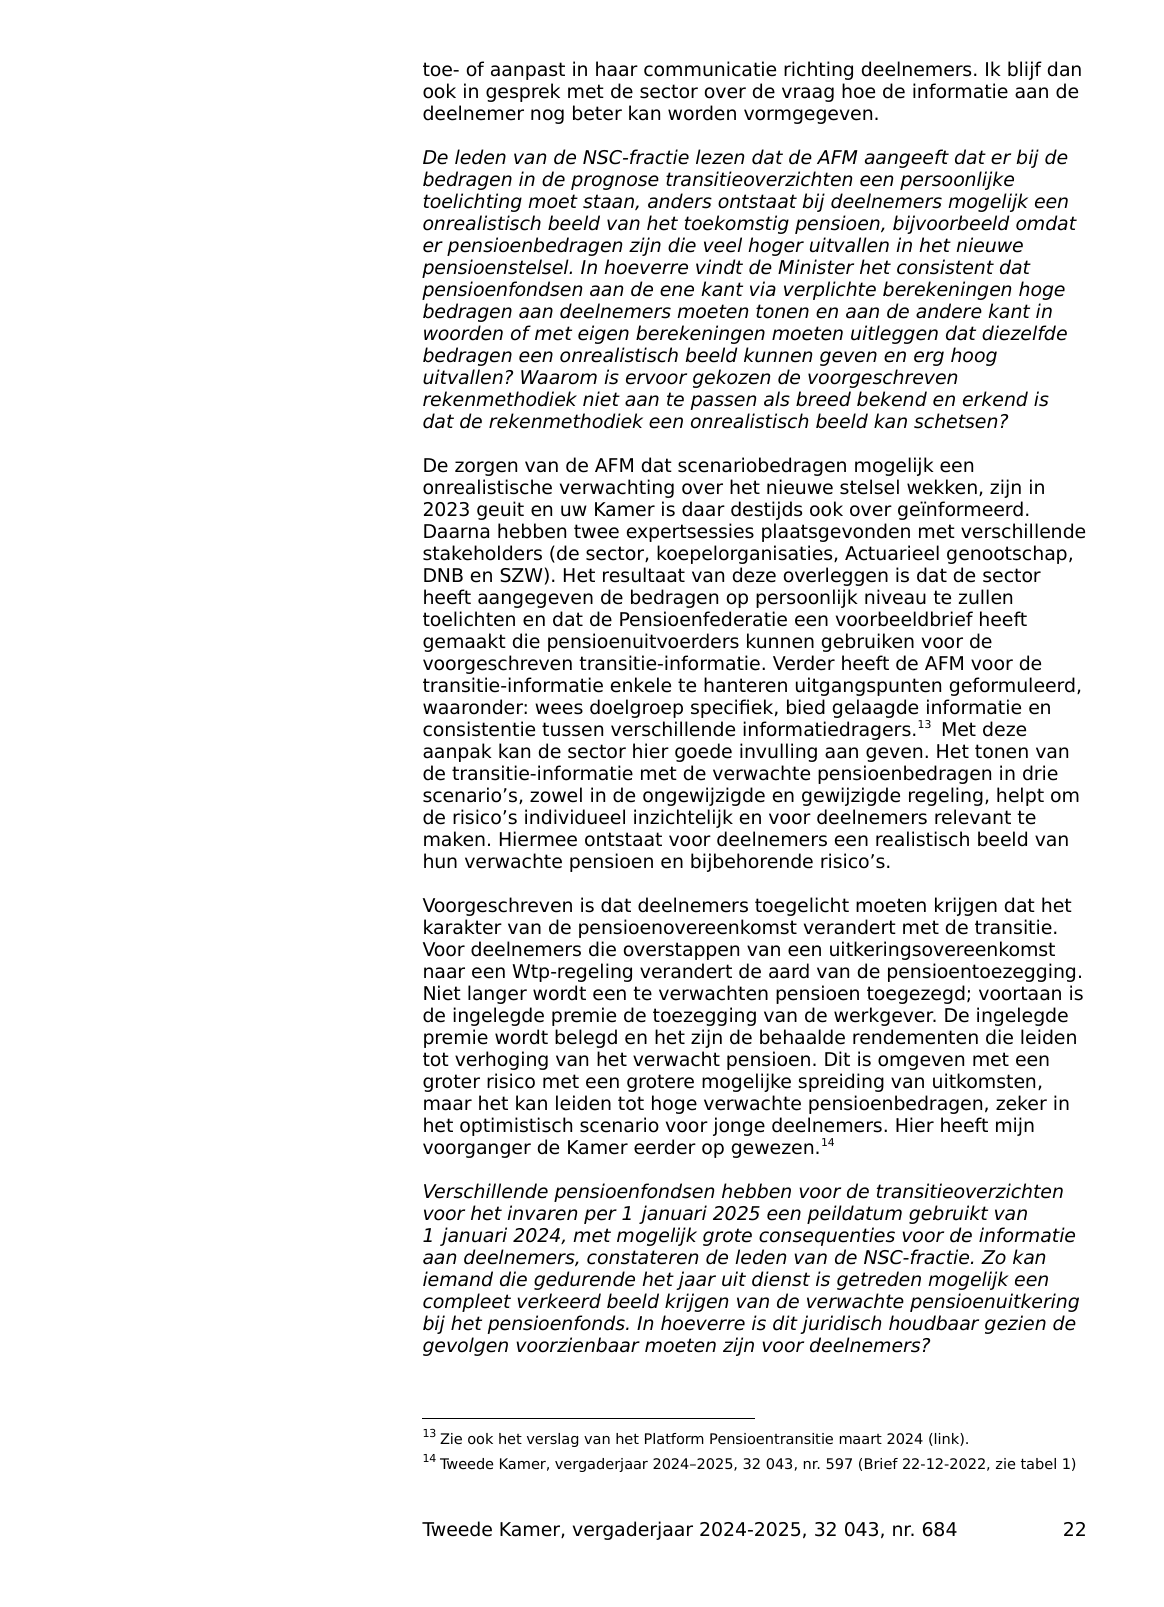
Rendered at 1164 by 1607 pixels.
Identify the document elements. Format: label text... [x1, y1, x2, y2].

text Voorgeschreven is dat deelnemers toegelicht moeten krijgen dat het karakter van de pensioenovereenkomst verandert met de transitie. Voor deelnemers die overstappen van een uitkeringsovereenkomst naar een Wtp-regeling verandert de aard van de pensioentoezegging. Niet langer wordt een te verwachten pensioen toegezegd; voortaan is de ingelegde premie de toezegging van de werkgever. De ingelegde premie wordt belegd en het zijn de behaalde rendementen die leiden tot verhoging van het verwacht pensioen. Dit is omgeven met een groter risico met een grotere mogelijke spreiding van uitkomsten, maar het kan leiden tot hoge verwachte pensioenbedragen, zeker in het optimistisch scenario voor jonge deelnemers. Hier heeft mijn voorganger de Kamer eerder op gewezen. [422, 895, 1087, 1159]
text Zie ook het verslag van het Platform Pensioentransitie maart 2024 (link). [422, 1427, 1087, 1449]
text Tweede Kamer, vergaderjaar 2024–2025, 32 043, nr. 597 (Brief 22-12-2022, zie tabel 1) [422, 1452, 1087, 1474]
text De leden van de NSC-fractie lezen dat de AFM aangeeft dat er bij de bedragen in de prognose transitieoverzichten een persoonlijke toelichting moet staan, anders ontstaat bij deelnemers mogelijk een onrealistisch beeld van het toekomstig pensioen, bijvoorbeeld omdat er pensioenbedragen zijn die veel hoger uitvallen in het nieuwe pensioenstelsel. In hoeverre vindt de Minister het consistent dat pensioenfondsen aan de ene kant via verplichte berekeningen hoge bedragen aan deelnemers moeten tonen en aan de andere kant in woorden of met eigen berekeningen moeten uitleggen dat diezelfde bedragen een onrealistisch beeld kunnen geven en erg hoog uitvallen? Waarom is ervoor gekozen de voorgeschreven rekenmethodiek niet aan te passen als breed bekend en erkend is dat de rekenmethodiek een onrealistisch beeld kan schetsen? [422, 147, 1087, 433]
text toe- of aanpast in haar communicatie richting deelnemers. Ik blijf dan ook in gesprek met de sector over de vraag hoe de informatie aan de deelnemer nog beter kan worden vormgegeven. [422, 59, 1087, 125]
text De zorgen van de AFM dat scenariobedragen mogelijk een onrealistische verwachting over het nieuwe stelsel wekken, zijn in 2023 geuit en uw Kamer is daar destijds ook over geïnformeerd. Daarna hebben twee expertsessies plaatsgevonden met verschillende stakeholders (de sector, koepelorganisaties, Actuarieel genootschap, DNB en SZW). Het resultaat van deze overleggen is dat de sector heeft aangegeven de bedragen op persoonlijk niveau te zullen toelichten en dat de Pensioenfederatie een voorbeeldbrief heeft gemaakt die pensioenuitvoerders kunnen gebruiken voor de voorgeschreven transitie-informatie. Verder heeft de AFM voor de transitie-informatie enkele te hanteren uitgangspunten geformuleerd, waaronder: wees doelgroep specifiek, bied gelaagde informatie en consistentie tussen verschillende informatiedragers. Met deze aanpak kan de sector hier goede invulling aan geven. Het tonen van de transitie-informatie met de verwachte pensioenbedragen in drie scenario’s, zowel in de ongewijzigde en gewijzigde regeling, helpt om de risico’s individueel inzichtelijk en voor deelnemers relevant te maken. Hiermee ontstaat voor deelnemers een realistisch beeld van hun verwachte pensioen en bijbehorende risico’s. [422, 455, 1087, 873]
text Verschillende pensioenfondsen hebben voor de transitieoverzichten voor het invaren per 1 januari 2025 een peildatum gebruikt van 1 januari 2024, met mogelijk grote consequenties voor de informatie aan deelnemers, constateren de leden van de NSC-fractie. Zo kan iemand die gedurende het jaar uit dienst is getreden mogelijk een compleet verkeerd beeld krijgen van de verwachte pensioenuitkering bij het pensioenfonds. In hoeverre is dit juridisch houdbaar gezien de gevolgen voorzienbaar moeten zijn voor deelnemers? [422, 1181, 1087, 1357]
